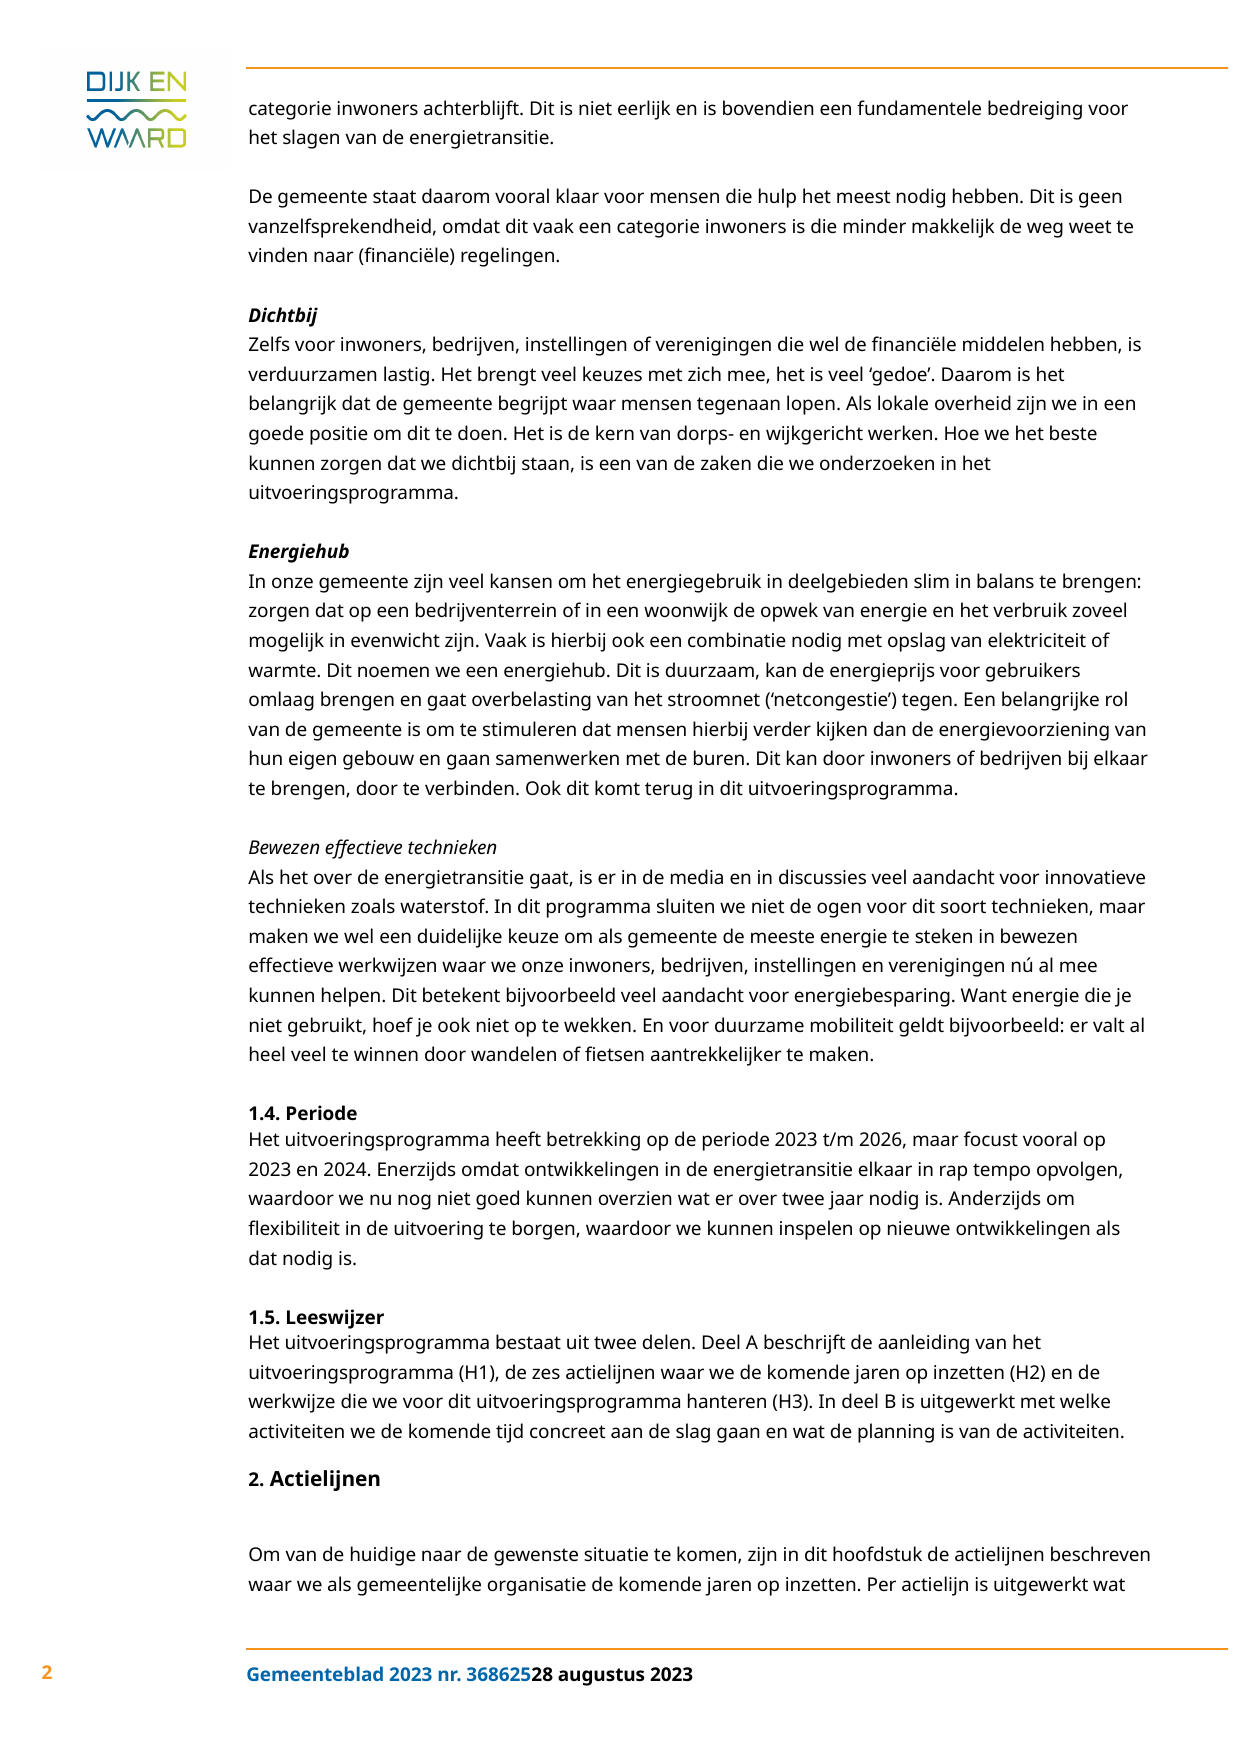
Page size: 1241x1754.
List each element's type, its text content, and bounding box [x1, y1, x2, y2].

text Om van de huidige naar de gewenste situatie te komen, zijn in dit hoofdstuk de actielijnen beschreven waar we als gemeentelijke organisatie de komende jaren op inzetten. Per actielijn is uitgewerkt wat [248, 1542, 1152, 1597]
text 1.4. Periode [248, 1101, 1152, 1126]
picture [41, 47, 231, 172]
text Energiehub [248, 538, 1152, 564]
text categorie inwoners achterblijft. Dit is niet eerlijk en is bovendien een fundamentele bedreiging voor het slagen van de energietransitie. [248, 95, 1152, 150]
text Zelfs voor inwoners, bedrijven, instellingen of verenigingen die wel de financiële middelen hebben, is verduurzamen lastig. Het brengt veel keuzes met zich mee, het is veel ‘gedoe’. Daarom is het belangrijk dat de gemeente begrijpt waar mensen tegenaan lopen. Als lokale overheid zijn we in een goede positie om dit te doen. Het is de kern van dorps- en wijkgericht werken. Hoe we het beste kunnen zorgen dat we dichtbij staan, is een van de zaken die we onderzoeken in het uitvoeringsprogramma. [248, 331, 1152, 505]
text 1.5. Leeswijzer [248, 1304, 1152, 1329]
text Het uitvoeringsprogramma heeft betrekking op de periode 2023 t/m 2026, maar focust vooral op 2023 en 2024. Enerzijds omdat ontwikkelingen in de energietransitie elkaar in rap tempo opvolgen, waardoor we nu nog niet goed kunnen overzien wat er over twee jaar nodig is. Anderzijds om flexibiliteit in de uitvoering te borgen, waardoor we kunnen inspelen op nieuwe ontwikkelingen als dat nodig is. [248, 1126, 1152, 1270]
text 2. Actielijnen [248, 1464, 1152, 1492]
text Bewezen effectieve technieken [248, 834, 1152, 860]
text Als het over de energietransitie gaat, is er in de media en in discussies veel aandacht voor innovatieve technieken zoals waterstof. In dit programma sluiten we niet de ogen voor dit soort technieken, maar maken we wel een duidelijke keuze om als gemeente de meeste energie te steken in bewezen effectieve werkwijzen waar we onze inwoners, bedrijven, instellingen en verenigingen nú al mee kunnen helpen. Dit betekent bijvoorbeeld veel aandacht voor energiebesparing. Want energie die je niet gebruikt, hoef je ook niet op te wekken. En voor duurzame mobiliteit geldt bijvoorbeeld: er valt al heel veel te winnen door wandelen of fietsen aantrekkelijker te maken. [248, 864, 1152, 1067]
text De gemeente staat daarom vooral klaar voor mensen die hulp het meest nodig hebben. Dit is geen vanzelfsprekendheid, omdat dit vaak een categorie inwoners is die minder makkelijk de weg weet te vinden naar (financiële) regelingen. [248, 183, 1152, 268]
text In onze gemeente zijn veel kansen om het energiegebruik in deelgebieden slim in balans te brengen: zorgen dat op een bedrijventerrein of in een woonwijk de opwek van energie en het verbruik zoveel mogelijk in evenwicht zijn. Vaak is hierbij ook een combinatie nodig met opslag van elektriciteit of warmte. Dit noemen we een energiehub. Dit is duurzaam, kan de energieprijs voor gebruikers omlaag brengen en gaat overbelasting van het stroomnet (‘netcongestie’) tegen. Een belangrijke rol van de gemeente is om te stimuleren dat mensen hierbij verder kijken dan de energievoorziening van hun eigen gebouw en gaan samenwerken met de buren. Dit kan door inwoners of bedrijven bij elkaar te brengen, door te verbinden. Ook dit komt terug in dit uitvoeringsprogramma. [248, 568, 1152, 801]
text Het uitvoeringsprogramma bestaat uit twee delen. Deel A beschrijft de aanleiding van het uitvoeringsprogramma (H1), de zes actielijnen waar we de komende jaren op inzetten (H2) en de werkwijze die we voor dit uitvoeringsprogramma hanteren (H3). In deel B is uitgewerkt met welke activiteiten we de komende tijd concreet aan de slag gaan en wat de planning is van de activiteiten. [248, 1329, 1152, 1444]
text Dichtbij [248, 302, 1152, 328]
